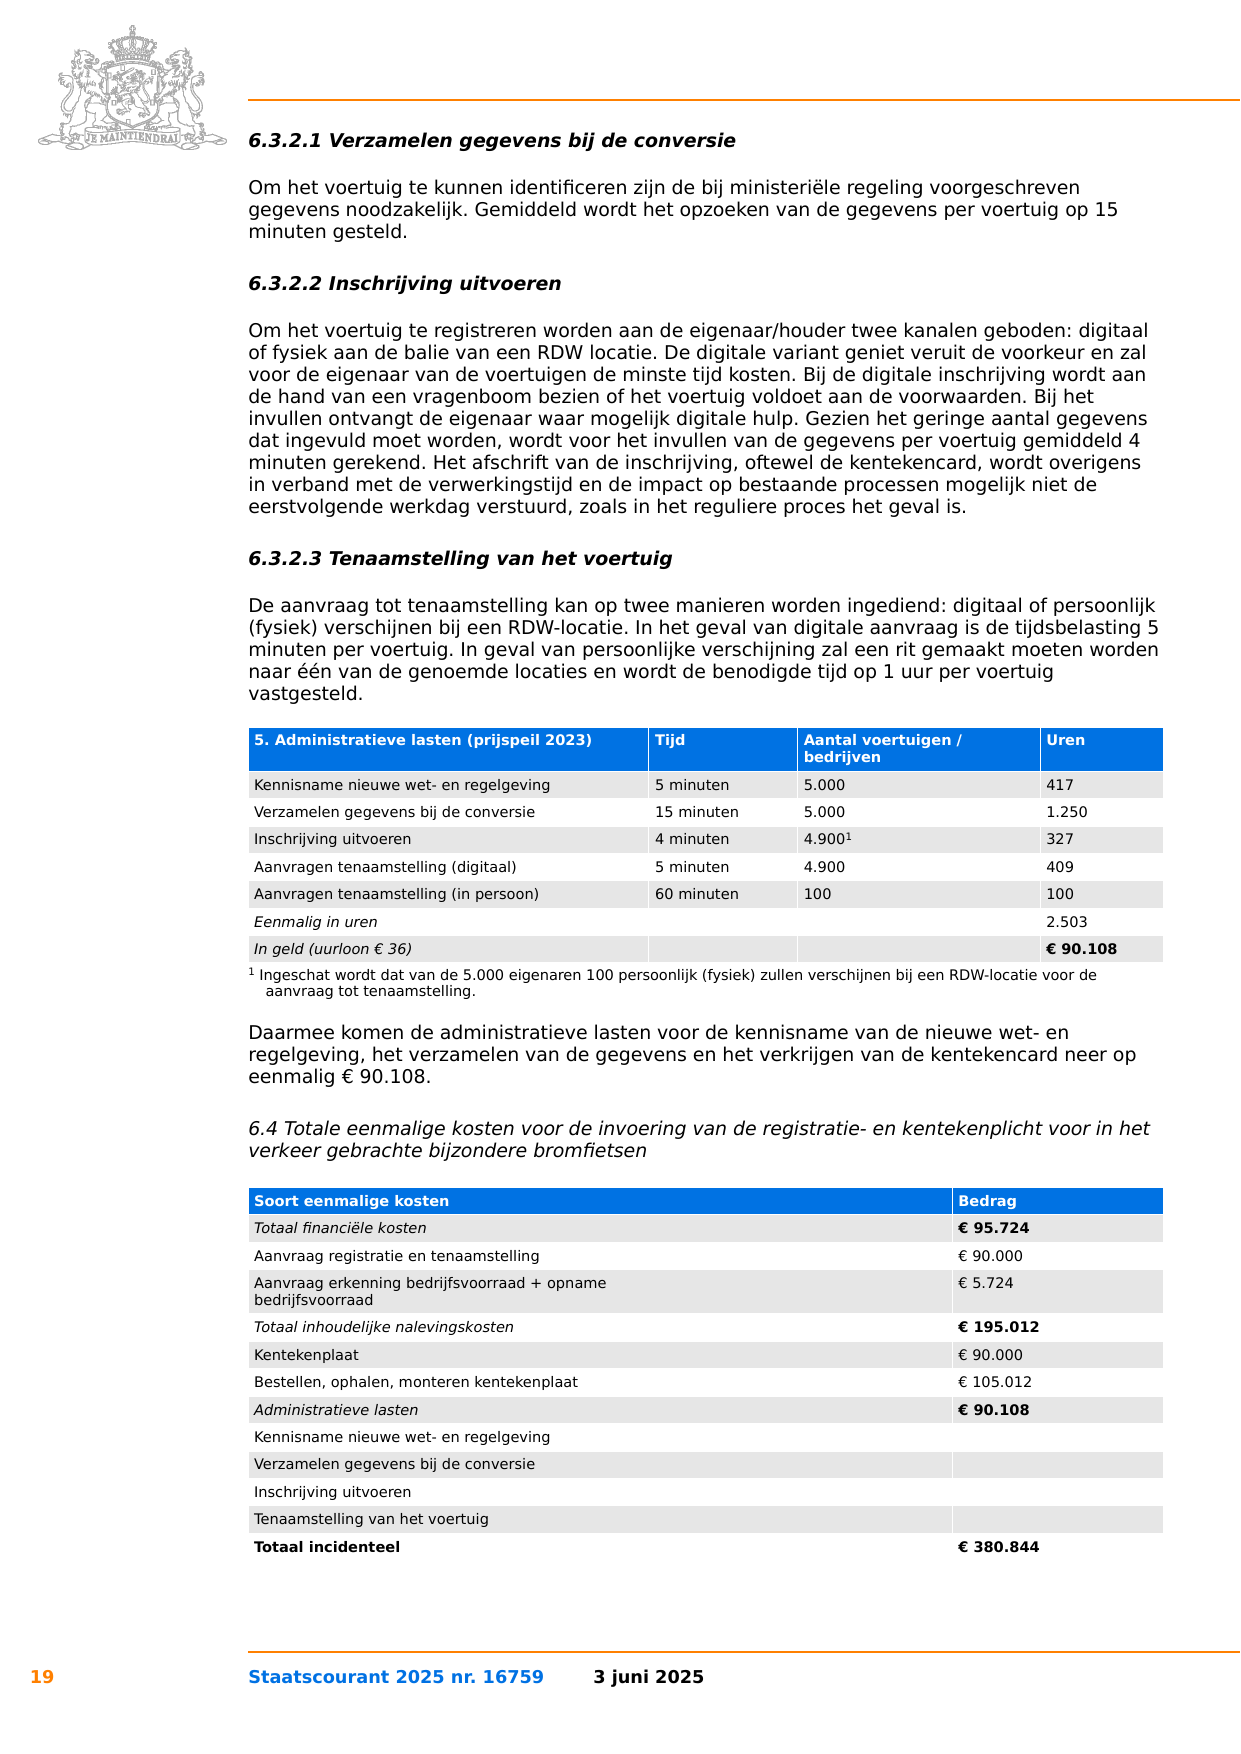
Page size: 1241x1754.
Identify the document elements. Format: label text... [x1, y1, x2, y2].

table_cell Administratieve lasten [249, 1397, 952, 1423]
table_cell € 90.000 [953, 1342, 1163, 1368]
table_cell 100 [1041, 881, 1163, 908]
table_cell 4 minuten [649, 827, 797, 853]
table_cell [798, 936, 1040, 962]
table_cell Eenmalig in uren [249, 909, 648, 935]
subtitle 6.3.2.3 Tenaamstelling van het voertuig [248, 548, 1163, 569]
table_cell Totaal incidenteel [249, 1534, 952, 1560]
text Om het voertuig te kunnen identificeren zijn de bij ministeriële regeling voorgeschreven gegevens noodzakelijk. Gemiddeld wordt het opzoeken van de gegevens per voertuig op 15 minuten gesteld. [248, 177, 1163, 243]
text De aanvraag tot tenaamstelling kan op twee manieren worden ingediend: digitaal of persoonlijk (fysiek) verschijnen bij een RDW-locatie. In het geval van digitale aanvraag is de tijdsbelasting 5 minuten per voertuig. In geval van persoonlijke verschijning zal een rit gemaakt moeten worden naar één van de genoemde locaties en wordt de benodigde tijd op 1 uur per voertuig vastgesteld. [248, 594, 1163, 704]
table_header Soort eenmalige kosten [249, 1188, 952, 1214]
table_header Bedrag [953, 1188, 1163, 1214]
table_cell Totaal financiële kosten [249, 1215, 952, 1242]
table_cell [953, 1479, 1163, 1505]
table_cell 5 minuten [649, 854, 797, 880]
table_cell Kennisname nieuwe wet- en regelgeving [249, 1424, 952, 1451]
table_cell Aanvraag erkenning bedrijfsvoorraad + opname bedrijfsvoorraad [249, 1270, 952, 1313]
table_cell 100 [798, 881, 1040, 908]
table_cell Aanvragen tenaamstelling (in persoon) [249, 881, 648, 908]
table_cell 4.900 [798, 854, 1040, 880]
table_header Tijd [649, 728, 797, 771]
table_cell 5.000 [798, 799, 1040, 826]
table_header 5. Administratieve lasten (prijspeil 2023) [249, 728, 648, 771]
table_cell € 380.844 [953, 1534, 1163, 1560]
table_cell Totaal inhoudelijke nalevingskosten [249, 1315, 952, 1341]
table_cell 2.503 [1041, 909, 1163, 935]
table_header Aantal voertuigen / bedrijven [798, 728, 1040, 771]
table_cell Verzamelen gegevens bij de conversie [249, 799, 648, 826]
text Daarmee komen de administratieve lasten voor de kennisname van de nieuwe wet- en regelgeving, het verzamelen van de gegevens en het verkrijgen van de kentekencard neer op eenmalig € 90.108. [248, 1022, 1163, 1088]
table_cell 417 [1041, 772, 1163, 798]
subtitle 6.3.2.2 Inschrijving uitvoeren [248, 273, 1163, 295]
table_cell In geld (uurloon € 36) [249, 936, 648, 962]
subtitle 6.4 Totale eenmalige kosten voor de invoering van de registratie- en kentekenplicht voor in het verkeer gebrachte bijzondere bromfietsen [248, 1118, 1163, 1162]
table_cell [798, 909, 1040, 935]
table_cell Bestellen, ophalen, monteren kentekenplaat [249, 1369, 952, 1396]
table_cell Inschrijving uitvoeren [249, 827, 648, 853]
table_cell 60 minuten [649, 881, 797, 908]
picture [38, 25, 227, 150]
table_cell € 90.108 [1041, 936, 1163, 962]
table_cell 327 [1041, 827, 1163, 853]
table_cell [649, 909, 797, 935]
subtitle 6.3.2.1 Verzamelen gegevens bij de conversie [248, 130, 1163, 152]
table_cell 1.250 [1041, 799, 1163, 826]
table_cell € 5.724 [953, 1270, 1163, 1313]
table_cell Kentekenplaat [249, 1342, 952, 1368]
table_cell [953, 1452, 1163, 1478]
table_cell € 105.012 [953, 1369, 1163, 1396]
table_cell Inschrijving uitvoeren [249, 1479, 952, 1505]
table_cell 5 minuten [649, 772, 797, 798]
table_cell Aanvraag registratie en tenaamstelling [249, 1243, 952, 1269]
table_cell Verzamelen gegevens bij de conversie [249, 1452, 952, 1478]
table_cell 15 minuten [649, 799, 797, 826]
table_cell [953, 1506, 1163, 1533]
table_cell Tenaamstelling van het voertuig [249, 1506, 952, 1533]
table_cell 4.9001 [798, 827, 1040, 853]
table_header Uren [1041, 728, 1163, 771]
table_cell [649, 936, 797, 962]
table_cell € 195.012 [953, 1315, 1163, 1341]
text Om het voertuig te registreren worden aan de eigenaar/houder twee kanalen geboden: digitaal of fysiek aan de balie van een RDW locatie. De digitale variant geniet veruit de voorkeur en zal voor de eigenaar van de voertuigen de minste tijd kosten. Bij de digitale inschrijving wordt aan de hand van een vragenboom bezien of het voertuig voldoet aan de voorwaarden. Bij het invullen ontvangt de eigenaar waar mogelijk digitale hulp. Gezien het geringe aantal gegevens dat ingevuld moet worden, wordt voor het invullen van de gegevens per voertuig gemiddeld 4 minuten gerekend. Het afschrift van de inschrijving, oftewel de kentekencard, wordt overigens in verband met de verwerkingstijd en de impact op bestaande processen mogelijk niet de eerstvolgende werkdag verstuurd, zoals in het reguliere proces het geval is. [248, 320, 1163, 518]
table_cell 409 [1041, 854, 1163, 880]
table_cell Aanvragen tenaamstelling (digitaal) [249, 854, 648, 880]
table_cell 5.000 [798, 772, 1040, 798]
table_cell [953, 1424, 1163, 1451]
table_cell € 95.724 [953, 1215, 1163, 1242]
table_cell 1 Ingeschat wordt dat van de 5.000 eigenaren 100 persoonlijk (fysiek) zullen verschijnen bij een RDW-locatie voor de aanvraag tot tenaamstelling. [248, 964, 1163, 1000]
table_cell € 90.108 [953, 1397, 1163, 1423]
table_cell € 90.000 [953, 1243, 1163, 1269]
table_cell Kennisname nieuwe wet- en regelgeving [249, 772, 648, 798]
